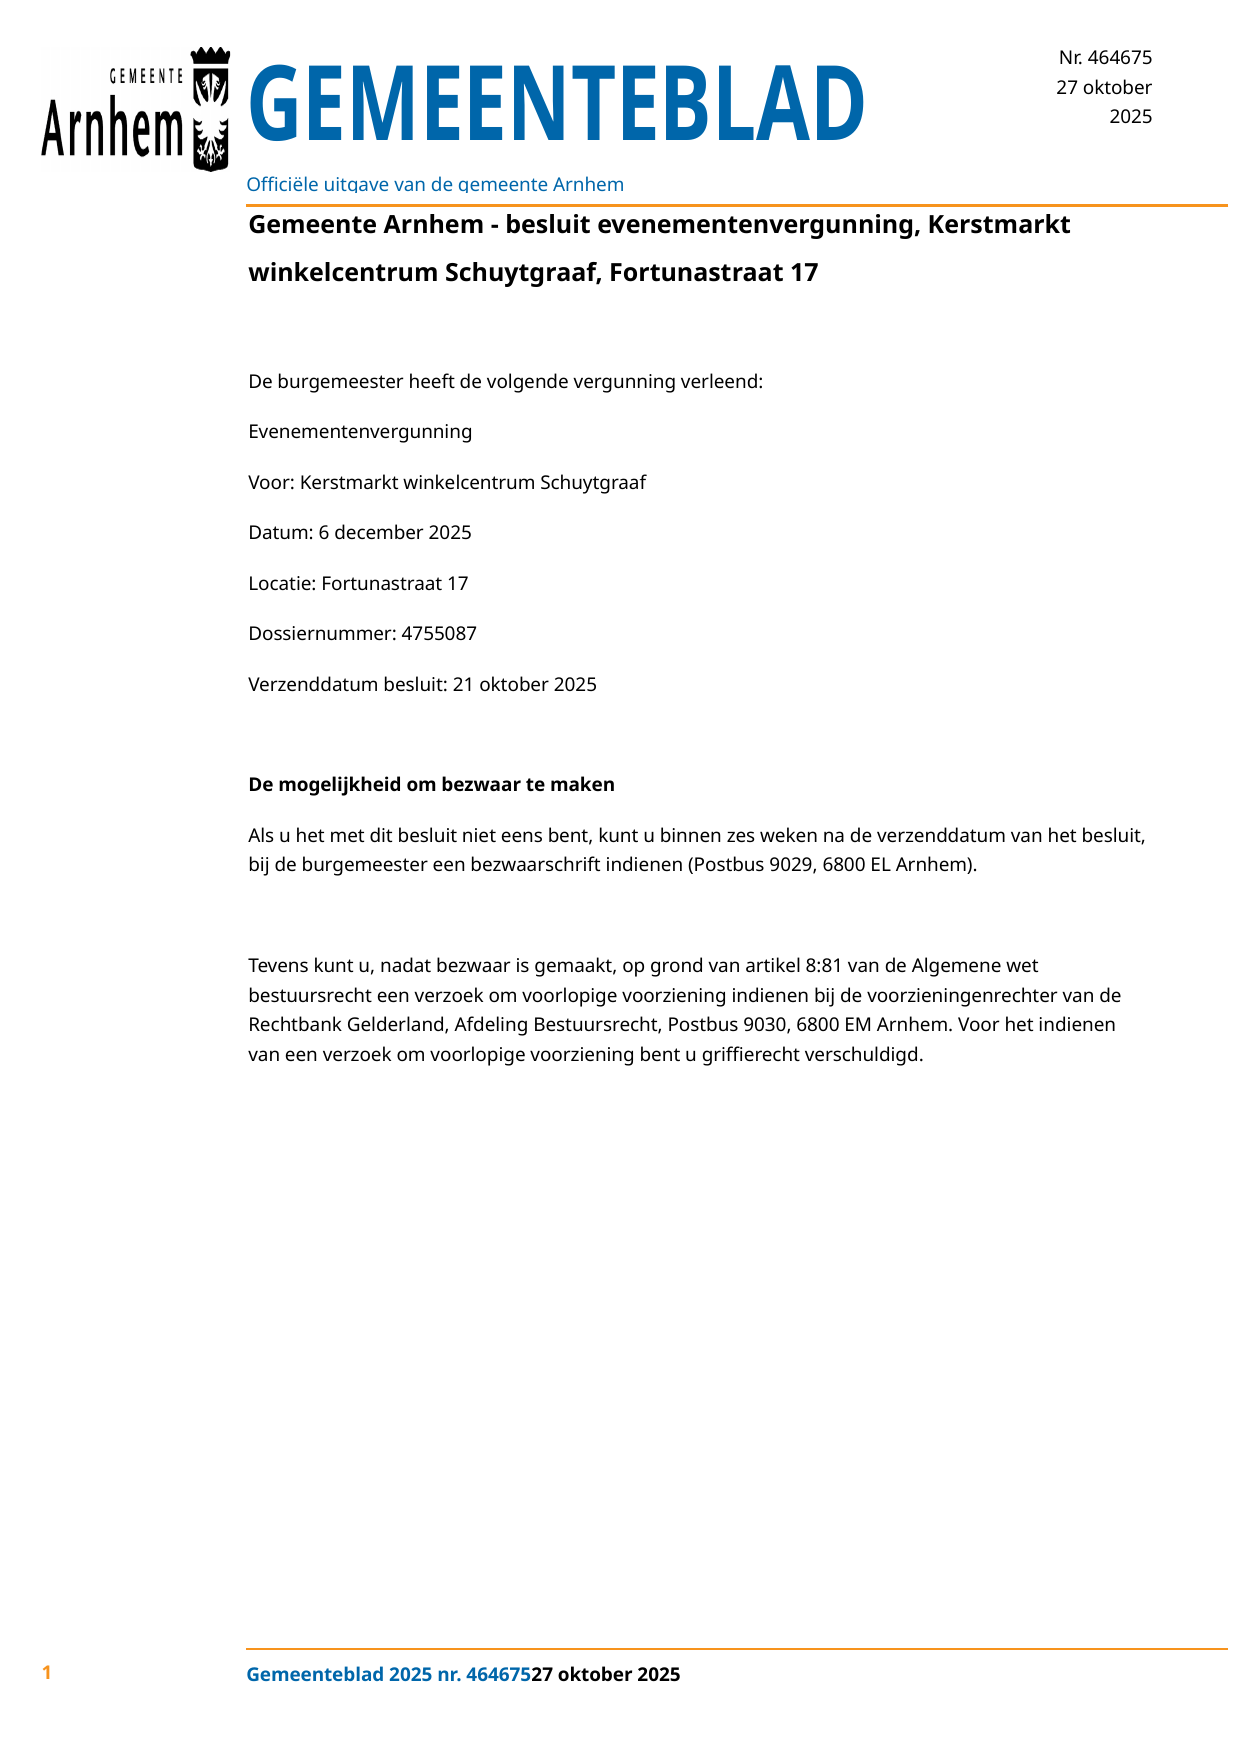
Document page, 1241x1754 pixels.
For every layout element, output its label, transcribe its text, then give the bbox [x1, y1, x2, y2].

text De mogelijkheid om bezwaar te maken [248, 772, 1152, 797]
text Verzenddatum besluit: 21 oktober 2025 [248, 671, 1152, 697]
text Voor: Kerstmarkt winkelcentrum Schuytgraaf [248, 469, 1152, 495]
text Gemeente Arnhem - besluit evenementenvergunning, Kerstmarkt winkelcentrum Schuytgraaf, Fortunastraat 17 [248, 207, 1152, 288]
text Datum: 6 december 2025 [248, 519, 1152, 545]
text Tevens kunt u, nadat bezwaar is gemaakt, op grond van artikel 8:81 van de Algemene wet bestuursrecht een verzoek om voorlopige voorziening indienen bij de voorzieningenrechter van de Rechtbank Gelderland, Afdeling Bestuursrecht, Postbus 9030, 6800 EM Arnhem. Voor het indienen van een verzoek om voorlopige voorziening bent u griffierecht verschuldigd. [248, 952, 1152, 1067]
text Locatie: Fortunastraat 17 [248, 570, 1152, 596]
text Dossiernummer: 4755087 [248, 620, 1152, 646]
text Evenementenvergunning [248, 419, 1152, 444]
text De burgemeester heeft de volgende vergunning verleend: [248, 368, 1152, 394]
picture [41, 47, 231, 172]
text Als u het met dit besluit niet eens bent, kunt u binnen zes weken na de verzenddatum van het besluit, bij de burgemeester een bezwaarschrift indienen (Postbus 9029, 6800 EL Arnhem). [248, 822, 1152, 877]
